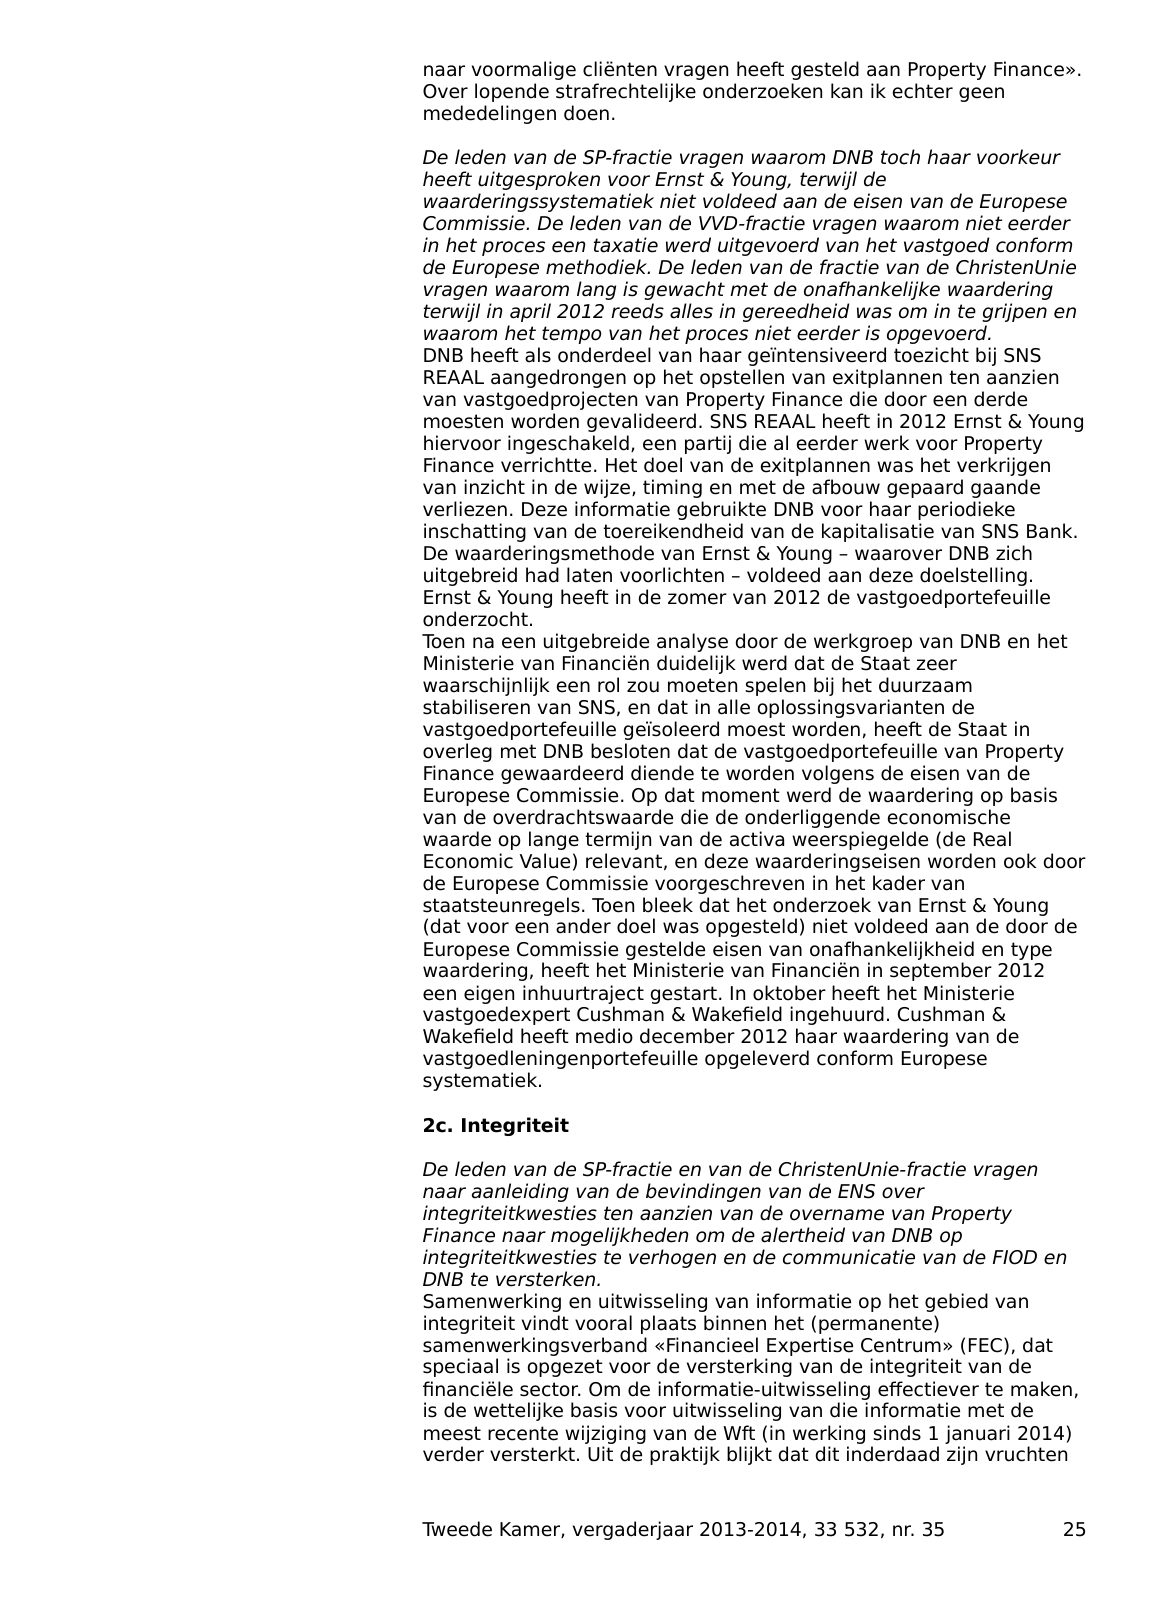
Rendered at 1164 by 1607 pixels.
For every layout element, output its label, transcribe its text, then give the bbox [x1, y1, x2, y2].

text De leden van de SP-fractie vragen waarom DNB toch haar voorkeur heeft uitgesproken voor Ernst & Young, terwijl de waarderingssystematiek niet voldeed aan de eisen van de Europese Commissie. De leden van de VVD-fractie vragen waarom niet eerder in het proces een taxatie werd uitgevoerd van het vastgoed conform de Europese methodiek. De leden van de fractie van de ChristenUnie vragen waarom lang is gewacht met de onafhankelijke waardering terwijl in april 2012 reeds alles in gereedheid was om in te grijpen en waarom het tempo van het proces niet eerder is opgevoerd. [422, 147, 1087, 345]
text naar voormalige cliënten vragen heeft gesteld aan Property Finance». Over lopende strafrechtelijke onderzoeken kan ik echter geen mededelingen doen. [422, 59, 1087, 125]
text Samenwerking en uitwisseling van informatie op het gebied van integriteit vindt vooral plaats binnen het (permanente) samenwerkingsverband «Financieel Expertise Centrum» (FEC), dat speciaal is opgezet voor de versterking van de integriteit van de financiële sector. Om de informatie-uitwisseling effectiever te maken, is de wettelijke basis voor uitwisseling van die informatie met de meest recente wijziging van de Wft (in werking sinds 1 januari 2014) verder versterkt. Uit de praktijk blijkt dat dit inderdaad zijn vruchten [422, 1291, 1087, 1466]
text De leden van de SP-fractie en van de ChristenUnie-fractie vragen naar aanleiding van de bevindingen van de ENS over integriteitkwesties ten aanzien van de overname van Property Finance naar mogelijkheden om de alertheid van DNB op integriteitkwesties te verhogen en de communicatie van de FIOD en DNB te versterken. [422, 1159, 1087, 1291]
subtitle 2c. Integriteit [422, 1114, 1087, 1136]
text Toen na een uitgebreide analyse door de werkgroep van DNB en het Ministerie van Financiën duidelijk werd dat de Staat zeer waarschijnlijk een rol zou moeten spelen bij het duurzaam stabiliseren van SNS, en dat in alle oplossingsvarianten de vastgoedportefeuille geïsoleerd moest worden, heeft de Staat in overleg met DNB besloten dat de vastgoedportefeuille van Property Finance gewaardeerd diende te worden volgens de eisen van de Europese Commissie. Op dat moment werd de waardering op basis van de overdrachtswaarde die de onderliggende economische waarde op lange termijn van de activa weerspiegelde (de Real Economic Value) relevant, en deze waarderingseisen worden ook door de Europese Commissie voorgeschreven in het kader van staatsteunregels. Toen bleek dat het onderzoek van Ernst & Young (dat voor een ander doel was opgesteld) niet voldeed aan de door de Europese Commissie gestelde eisen van onafhankelijkheid en type waardering, heeft het Ministerie van Financiën in september 2012 een eigen inhuurtraject gestart. In oktober heeft het Ministerie vastgoedexpert Cushman & Wakefield ingehuurd. Cushman & Wakefield heeft medio december 2012 haar waardering van de vastgoedleningenportefeuille opgeleverd conform Europese systematiek. [422, 631, 1087, 1092]
text DNB heeft als onderdeel van haar geïntensiveerd toezicht bij SNS REAAL aangedrongen op het opstellen van exitplannen ten aanzien van vastgoedprojecten van Property Finance die door een derde moesten worden gevalideerd. SNS REAAL heeft in 2012 Ernst & Young hiervoor ingeschakeld, een partij die al eerder werk voor Property Finance verrichtte. Het doel van de exitplannen was het verkrijgen van inzicht in de wijze, timing en met de afbouw gepaard gaande verliezen. Deze informatie gebruikte DNB voor haar periodieke inschatting van de toereikendheid van de kapitalisatie van SNS Bank. De waarderingsmethode van Ernst & Young – waarover DNB zich uitgebreid had laten voorlichten – voldeed aan deze doelstelling. Ernst & Young heeft in de zomer van 2012 de vastgoedportefeuille onderzocht. [422, 345, 1087, 631]
